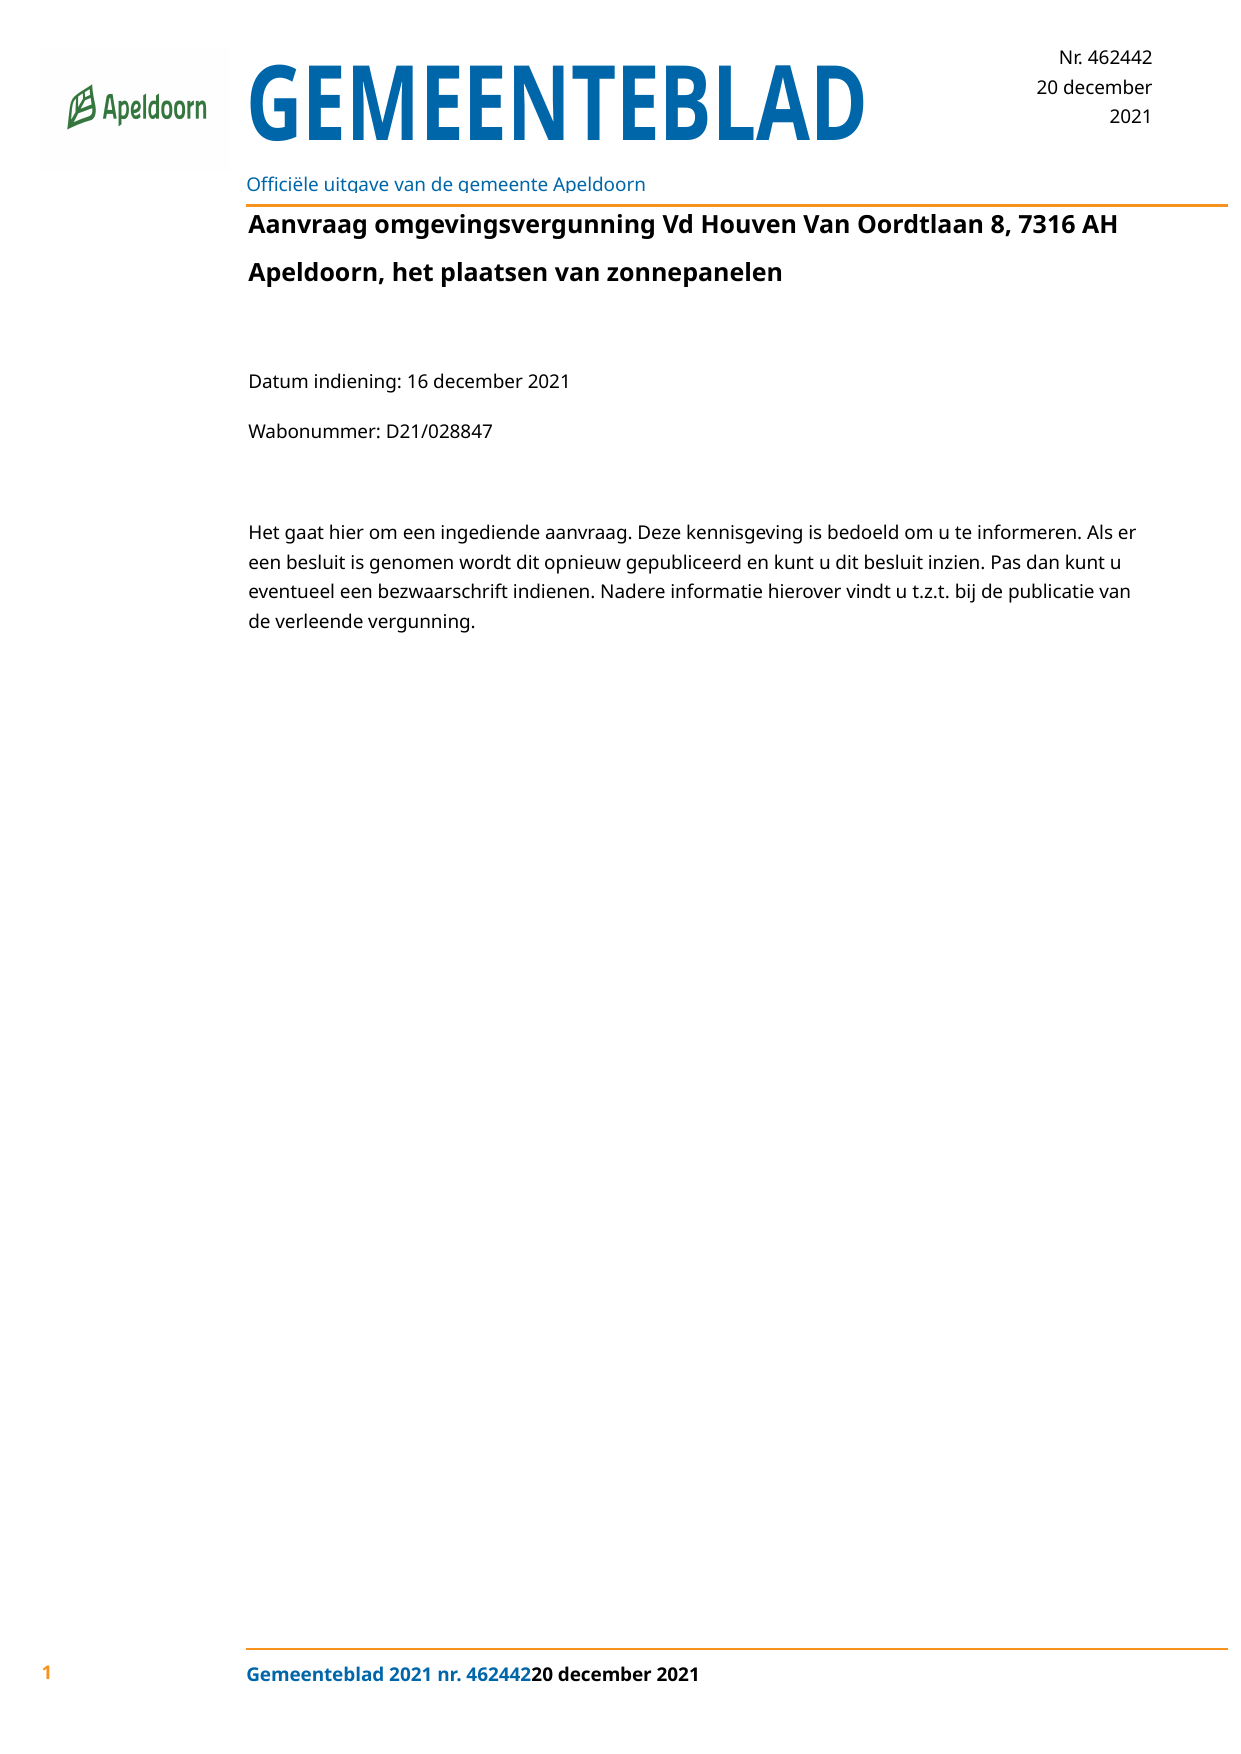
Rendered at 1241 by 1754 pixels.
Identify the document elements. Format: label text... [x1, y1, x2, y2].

text Aanvraag omgevingsvergunning Vd Houven Van Oordtlaan 8, 7316 AH Apeldoorn, het plaatsen van zonnepanelen [248, 207, 1152, 288]
text Datum indiening: 16 december 2021 [248, 368, 1152, 394]
text Wabonummer: D21/028847 [248, 419, 1152, 444]
text Het gaat hier om een ingediende aanvraag. Deze kennisgeving is bedoeld om u te informeren. Als er een besluit is genomen wordt dit opnieuw gepubliceerd en kunt u dit besluit inzien. Pas dan kunt u eventueel een bezwaarschrift indienen. Nadere informatie hierover vindt u t.z.t. bij de publicatie van de verleende vergunning. [248, 519, 1152, 634]
picture [41, 47, 231, 172]
